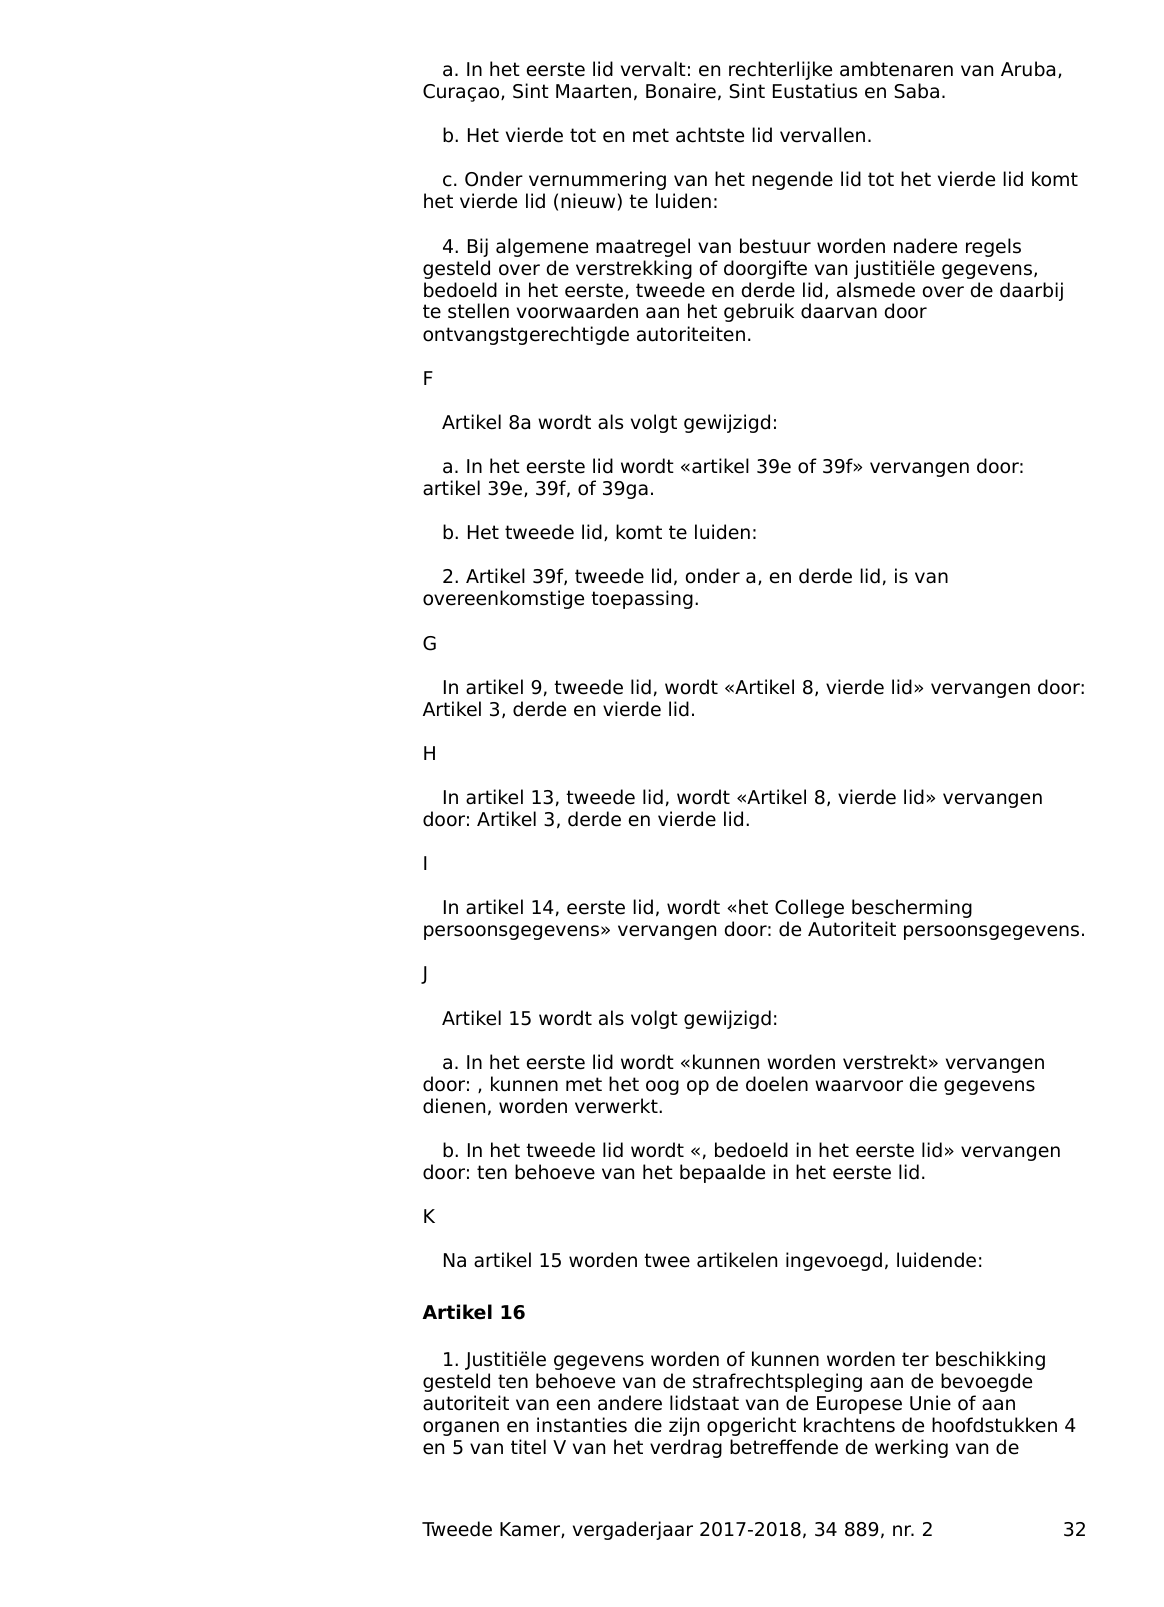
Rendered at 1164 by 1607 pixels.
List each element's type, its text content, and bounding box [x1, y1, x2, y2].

text In artikel 9, tweede lid, wordt «Artikel 8, vierde lid» vervangen door: Artikel 3, derde en vierde lid. [422, 677, 1087, 721]
text b. In het tweede lid wordt «, bedoeld in het eerste lid» vervangen door: ten behoeve van het bepaalde in het eerste lid. [422, 1140, 1087, 1184]
text F [422, 368, 1087, 389]
text 2. Artikel 39f, tweede lid, onder a, en derde lid, is van overeenkomstige toepassing. [422, 566, 1087, 610]
text J [422, 963, 1087, 985]
text I [422, 853, 1087, 875]
subtitle Artikel 16 [422, 1302, 1087, 1324]
text 1. Justitiële gegevens worden of kunnen worden ter beschikking gesteld ten behoeve van de strafrechtspleging aan de bevoegde autoriteit van een andere lidstaat van de Europese Unie of aan organen en instanties die zijn opgericht krachtens de hoofdstukken 4 en 5 van titel V van het verdrag betreffende de werking van de [422, 1349, 1087, 1459]
text a. In het eerste lid vervalt: en rechterlijke ambtenaren van Aruba, Curaçao, Sint Maarten, Bonaire, Sint Eustatius en Saba. [422, 59, 1087, 103]
text Artikel 15 wordt als volgt gewijzigd: [422, 1007, 1087, 1029]
text 4. Bij algemene maatregel van bestuur worden nadere regels gesteld over de verstrekking of doorgifte van justitiële gegevens, bedoeld in het eerste, tweede en derde lid, alsmede over de daarbij te stellen voorwaarden aan het gebruik daarvan door ontvangstgerechtigde autoriteiten. [422, 236, 1087, 345]
text G [422, 632, 1087, 654]
text a. In het eerste lid wordt «artikel 39e of 39f» vervangen door: artikel 39e, 39f, of 39ga. [422, 456, 1087, 500]
text Artikel 8a wordt als volgt gewijzigd: [422, 412, 1087, 434]
text In artikel 14, eerste lid, wordt «het College bescherming persoonsgegevens» vervangen door: de Autoriteit persoonsgegevens. [422, 897, 1087, 941]
text c. Onder vernummering van het negende lid tot het vierde lid komt het vierde lid (nieuw) te luiden: [422, 169, 1087, 213]
text Na artikel 15 worden twee artikelen ingevoegd, luidende: [422, 1250, 1087, 1272]
text In artikel 13, tweede lid, wordt «Artikel 8, vierde lid» vervangen door: Artikel 3, derde en vierde lid. [422, 787, 1087, 831]
text b. Het vierde tot en met achtste lid vervallen. [422, 125, 1087, 147]
text K [422, 1206, 1087, 1228]
text b. Het tweede lid, komt te luiden: [422, 522, 1087, 544]
text a. In het eerste lid wordt «kunnen worden verstrekt» vervangen door: , kunnen met het oog op de doelen waarvoor die gegevens dienen, worden verwerkt. [422, 1052, 1087, 1118]
text H [422, 743, 1087, 765]
